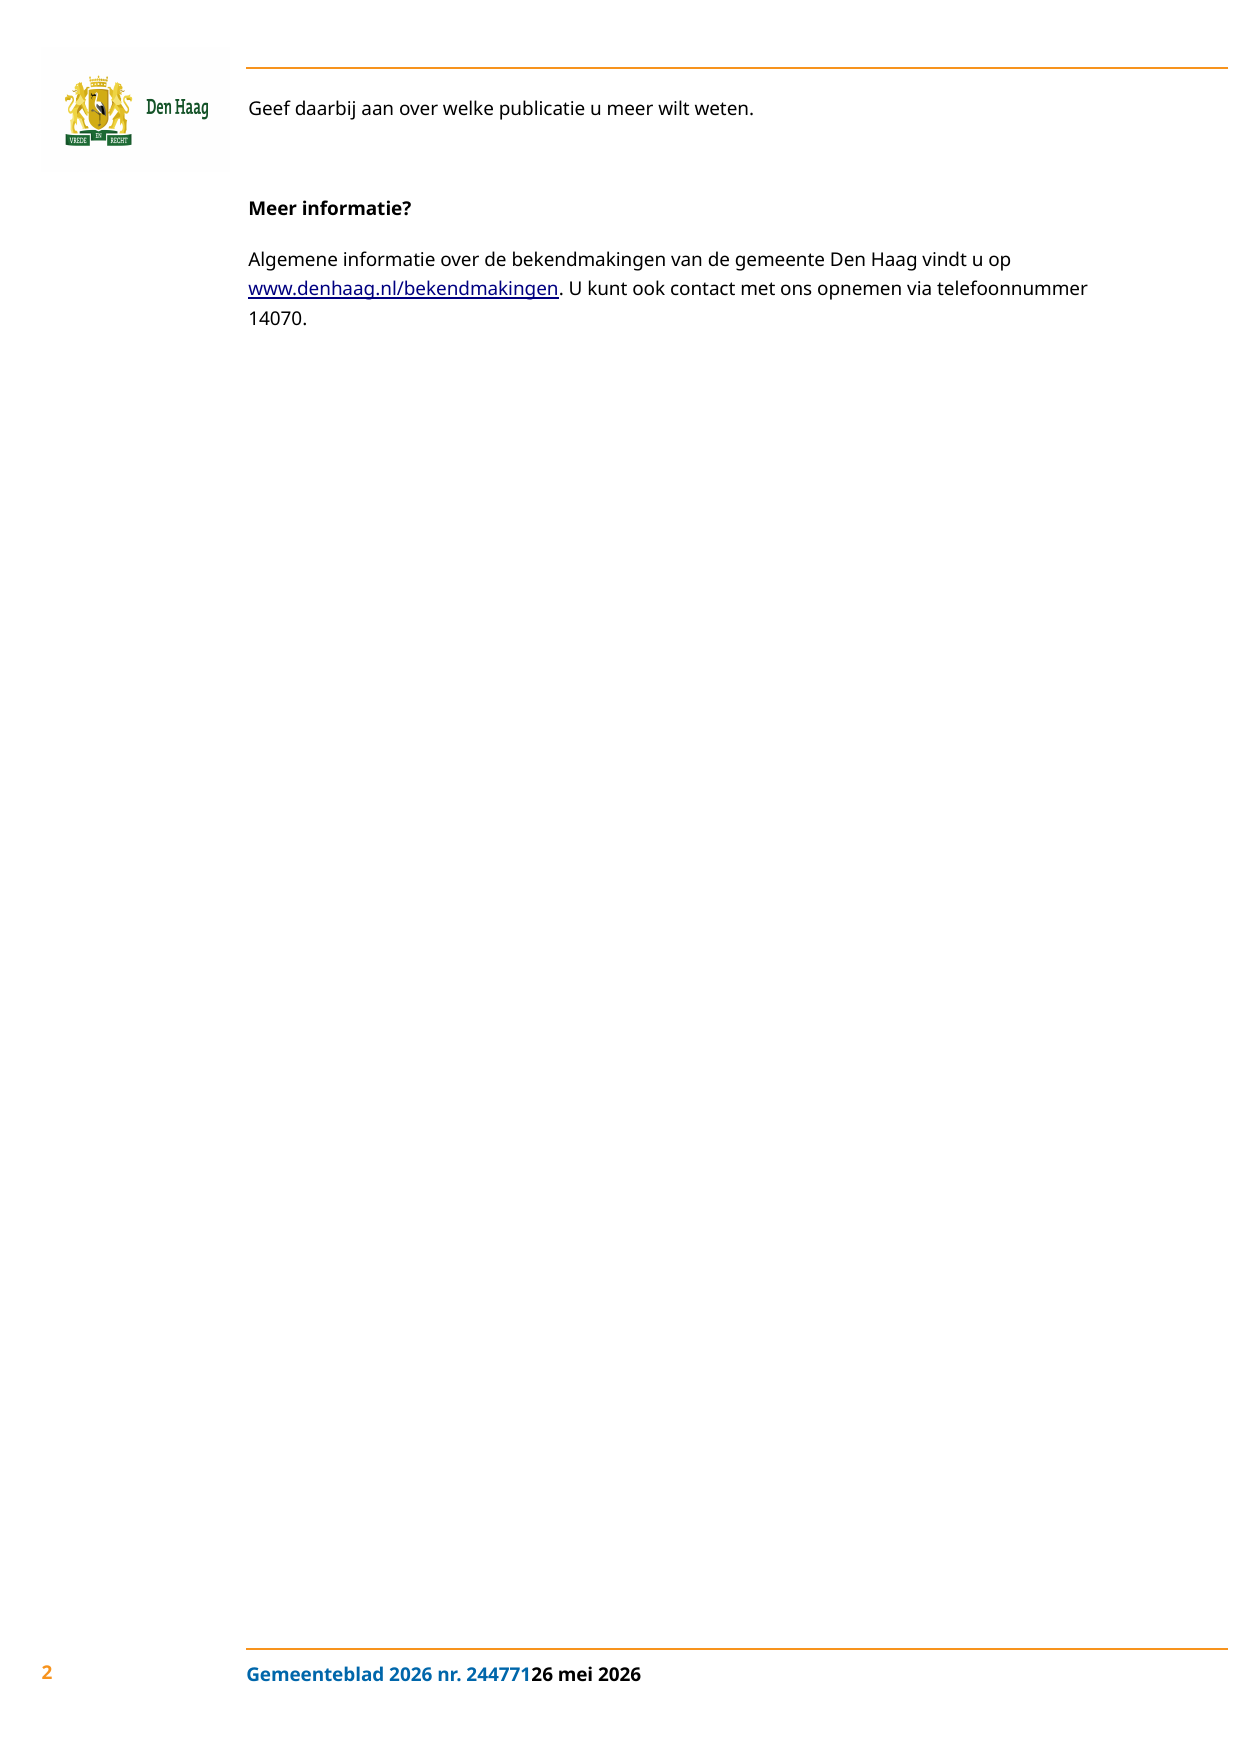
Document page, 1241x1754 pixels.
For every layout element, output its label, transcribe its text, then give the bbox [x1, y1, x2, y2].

text Geef daarbij aan over welke publicatie u meer wilt weten. [248, 95, 1152, 121]
text Meer informatie? [248, 196, 1152, 221]
picture [41, 47, 231, 172]
text Algemene informatie over de bekendmakingen van de gemeente Den Haag vindt u op www.denhaag.nl/bekendmakingen. U kunt ook contact met ons opnemen via telefoonnummer 14070. [248, 246, 1152, 331]
